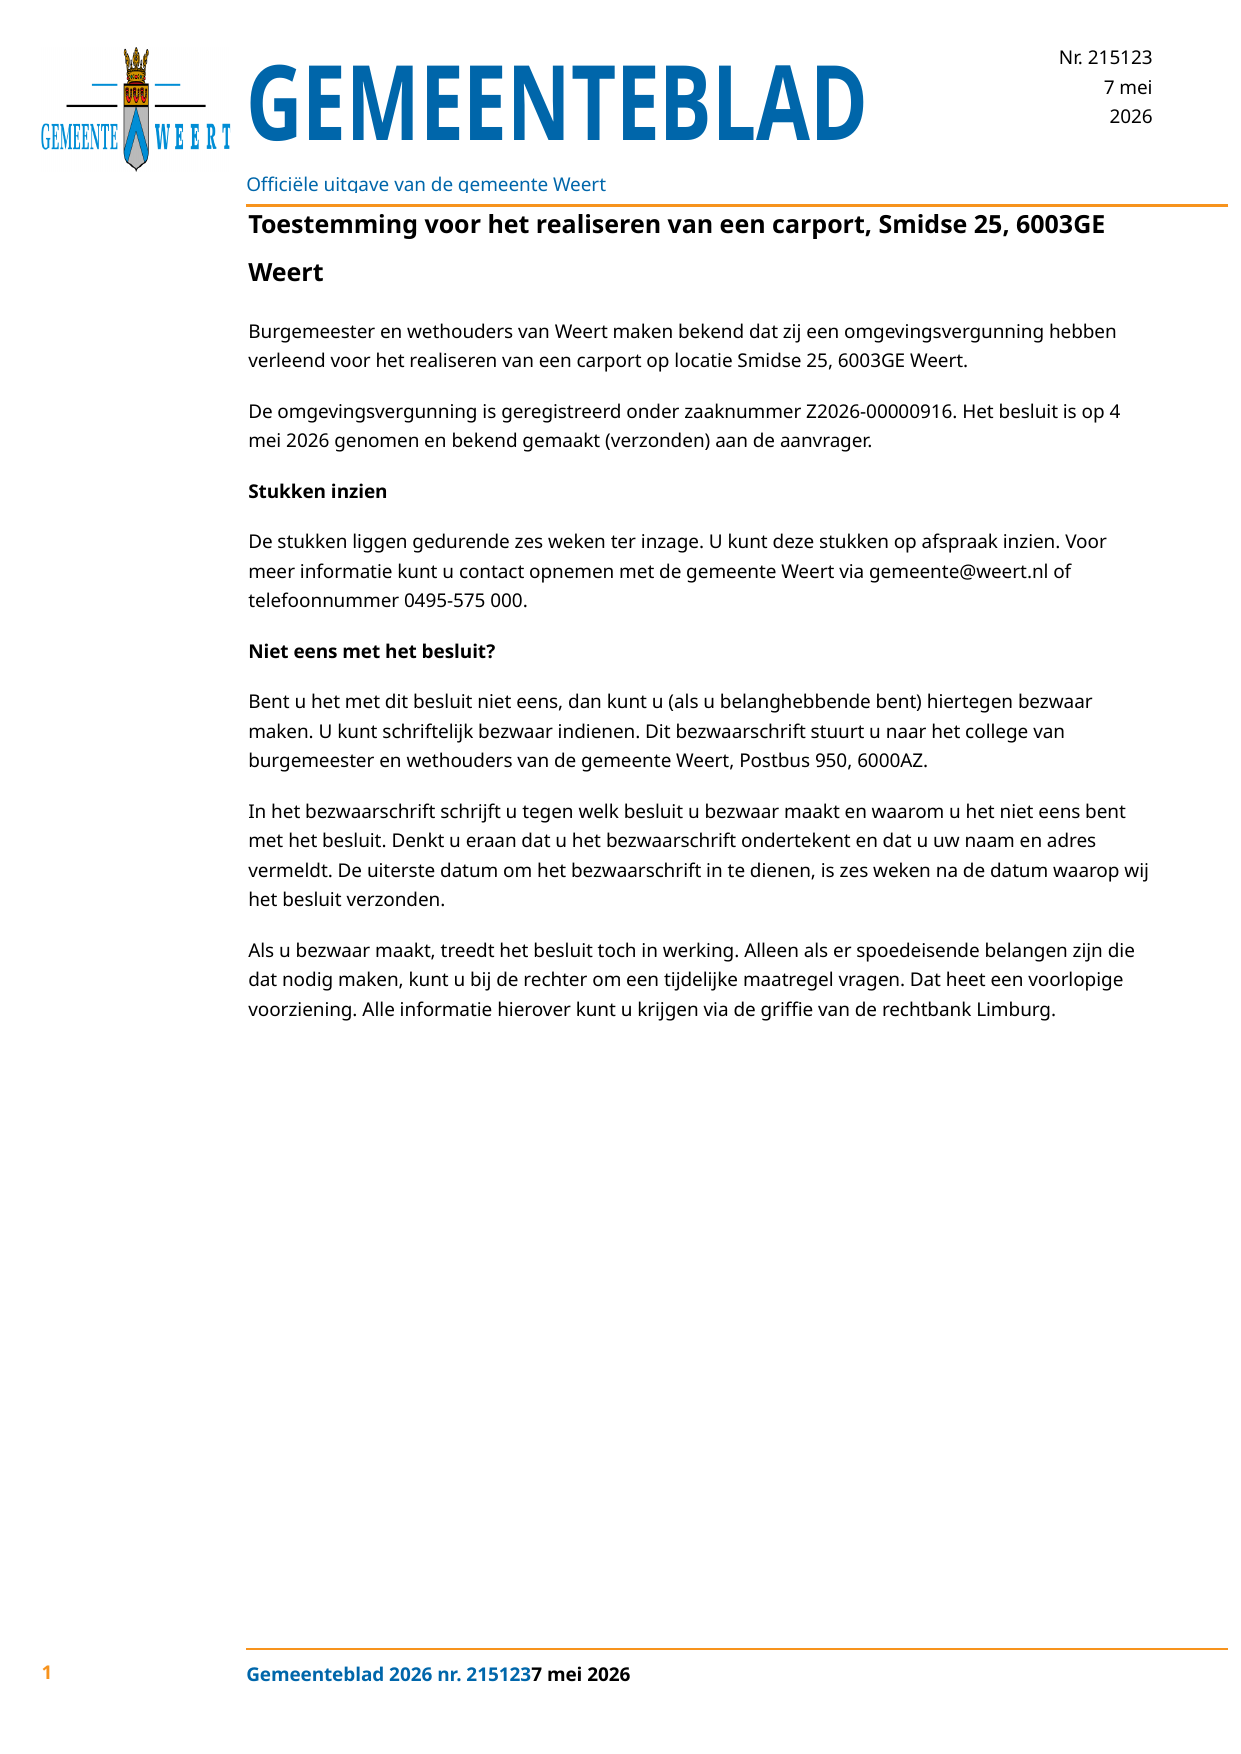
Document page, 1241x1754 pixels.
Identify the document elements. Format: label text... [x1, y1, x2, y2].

text Stukken inzien [248, 478, 1152, 504]
picture [41, 47, 231, 172]
text Bent u het met dit besluit niet eens, dan kunt u (als u belanghebbende bent) hiertegen bezwaar maken. U kunt schriftelijk bezwaar indienen. Dit bezwaarschrift stuurt u naar het college van burgemeester en wethouders van de gemeente Weert, Postbus 950, 6000AZ. [248, 688, 1152, 773]
text De stukken liggen gedurende zes weken ter inzage. U kunt deze stukken op afspraak inzien. Voor meer informatie kunt u contact opnemen met de gemeente Weert via gemeente@weert.nl of telefoonnummer 0495-575 000. [248, 528, 1152, 613]
text Toestemming voor het realiseren van een carport, Smidse 25, 6003GE Weert [248, 207, 1152, 288]
text In het bezwaarschrift schrijft u tegen welk besluit u bezwaar maakt en waarom u het niet eens bent met het besluit. Denkt u eraan dat u het bezwaarschrift ondertekent en dat u uw naam en adres vermeldt. De uiterste datum om het bezwaarschrift in te dienen, is zes weken na de datum waarop wij het besluit verzonden. [248, 798, 1152, 912]
text Burgemeester en wethouders van Weert maken bekend dat zij een omgevingsvergunning hebben verleend voor het realiseren van een carport op locatie Smidse 25, 6003GE Weert. [248, 318, 1152, 373]
text Als u bezwaar maakt, treedt het besluit toch in werking. Alleen als er spoedeisende belangen zijn die dat nodig maken, kunt u bij de rechter om een tijdelijke maatregel vragen. Dat heet een voorlopige voorziening. Alle informatie hierover kunt u krijgen via de griffie van de rechtbank Limburg. [248, 937, 1152, 1022]
text Niet eens met het besluit? [248, 638, 1152, 664]
text De omgevingsvergunning is geregistreerd onder zaaknummer Z2026-00000916. Het besluit is op 4 mei 2026 genomen en bekend gemaakt (verzonden) aan de aanvrager. [248, 398, 1152, 453]
